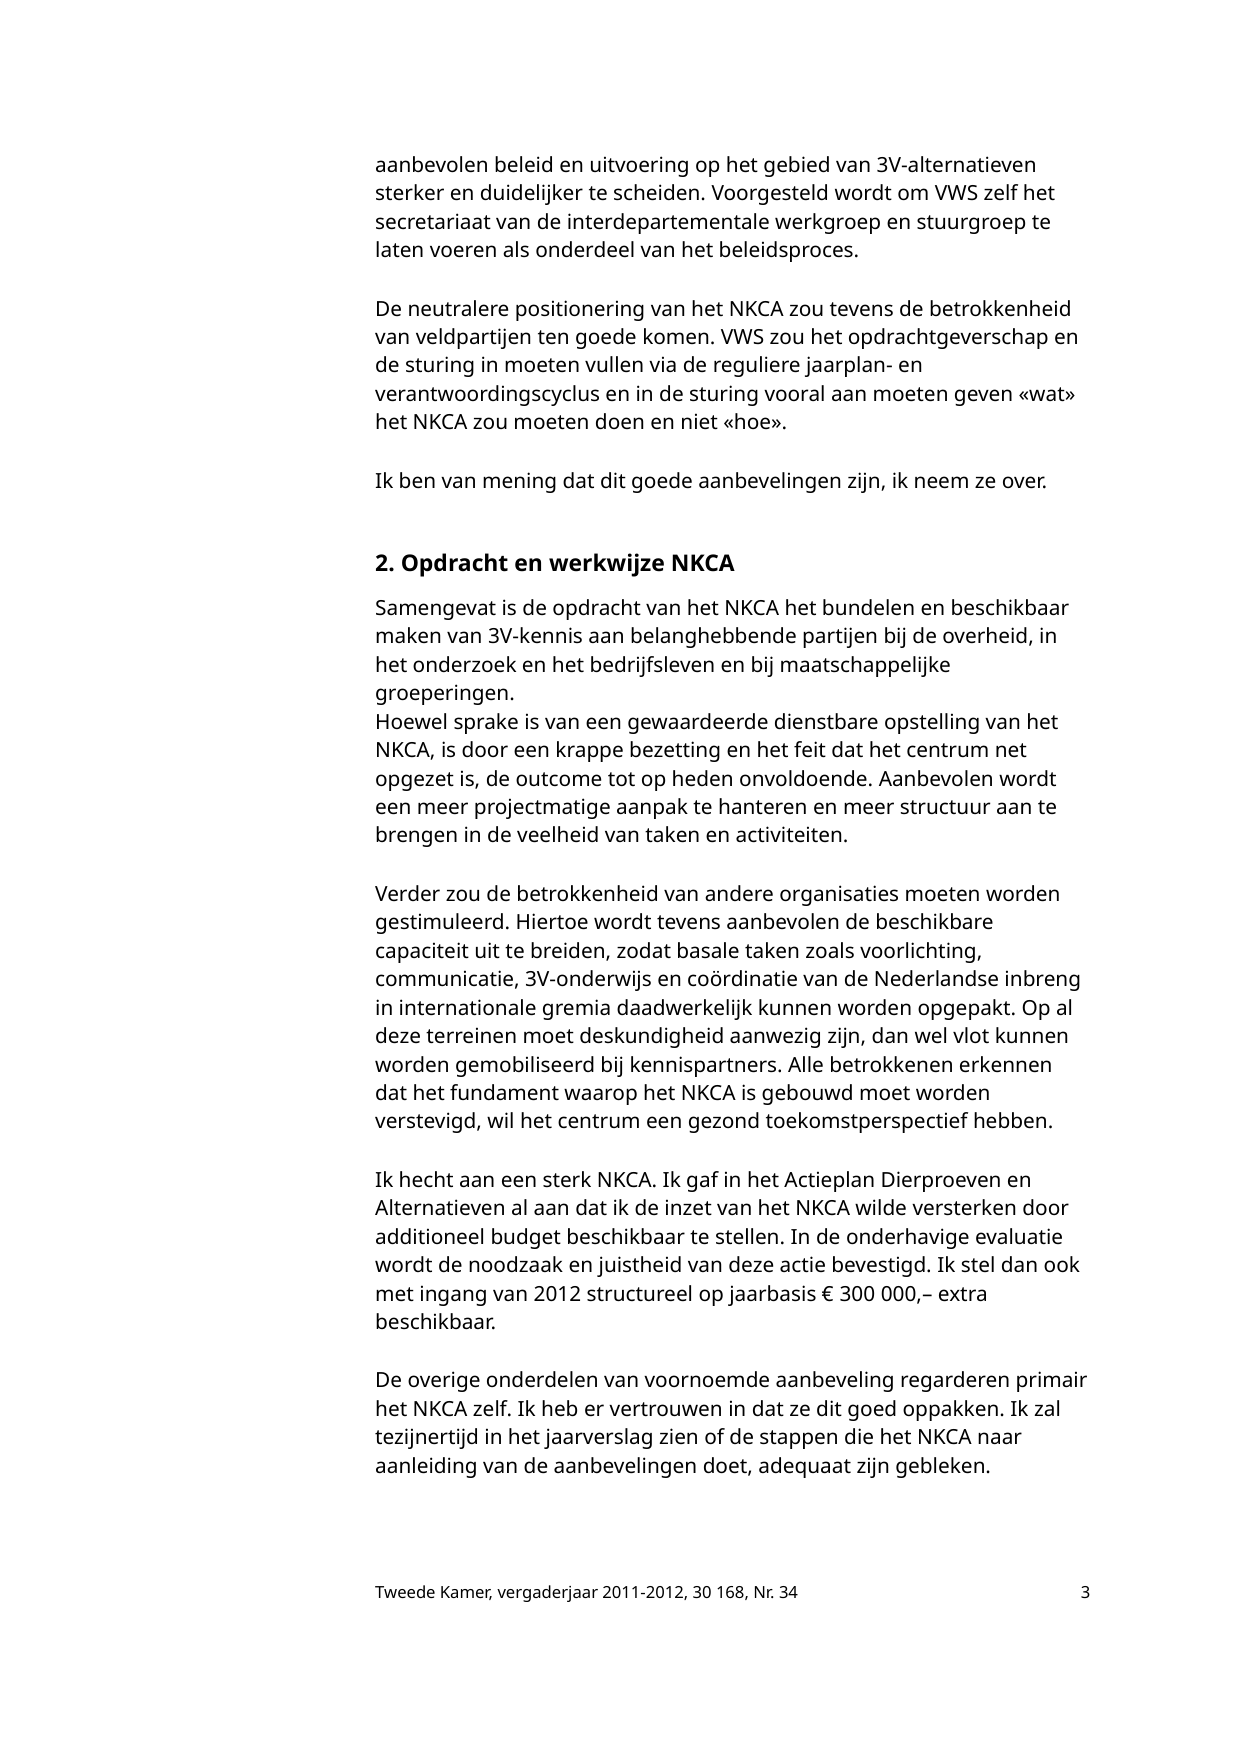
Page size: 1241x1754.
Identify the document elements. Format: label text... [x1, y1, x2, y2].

text aanbevolen beleid en uitvoering op het gebied van 3V-alternatieven sterker en duidelijker te scheiden. Voorgesteld wordt om VWS zelf het secretariaat van de interdepartementale werkgroep en stuurgroep te laten voeren als onderdeel van het beleidsproces. [375, 150, 1090, 264]
text De overige onderdelen van voornoemde aanbeveling regarderen primair het NKCA zelf. Ik heb er vertrouwen in dat ze dit goed oppakken. Ik zal tezijnertijd in het jaarverslag zien of de stappen die het NKCA naar aanleiding van de aanbevelingen doet, adequaat zijn gebleken. [375, 1366, 1090, 1479]
text Verder zou de betrokkenheid van andere organisaties moeten worden gestimuleerd. Hiertoe wordt tevens aanbevolen de beschikbare capaciteit uit te breiden, zodat basale taken zoals voorlichting, communicatie, 3V-onderwijs en coördinatie van de Nederlandse inbreng in internationale gremia daadwerkelijk kunnen worden opgepakt. Op al deze terreinen moet deskundigheid aanwezig zijn, dan wel vlot kunnen worden gemobiliseerd bij kennispartners. Alle betrokkenen erkennen dat het fundament waarop het NKCA is gebouwd moet worden verstevigd, wil het centrum een gezond toekomstperspectief hebben. [375, 879, 1090, 1135]
subtitle 2. Opdracht en werkwijze NKCA [375, 547, 1090, 578]
text Ik ben van mening dat dit goede aanbevelingen zijn, ik neem ze over. [375, 466, 1090, 494]
text Hoewel sprake is van een gewaardeerde dienstbare opstelling van het NKCA, is door een krappe bezetting en het feit dat het centrum net opgezet is, de outcome tot op heden onvoldoende. Aanbevolen wordt een meer projectmatige aanpak te hanteren en meer structuur aan te brengen in de veelheid van taken en activiteiten. [375, 707, 1090, 849]
text Ik hecht aan een sterk NKCA. Ik gaf in het Actieplan Dierproeven en Alternatieven al aan dat ik de inzet van het NKCA wilde versterken door additioneel budget beschikbaar te stellen. In de onderhavige evaluatie wordt de noodzaak en juistheid van deze actie bevestigd. Ik stel dan ook met ingang van 2012 structureel op jaarbasis € 300 000,– extra beschikbaar. [375, 1165, 1090, 1336]
text Samengevat is de opdracht van het NKCA het bundelen en beschikbaar maken van 3V-kennis aan belanghebbende partijen bij de overheid, in het onderzoek en het bedrijfsleven en bij maatschappelijke groeperingen. [375, 593, 1090, 707]
text De neutralere positionering van het NKCA zou tevens de betrokkenheid van veldpartijen ten goede komen. VWS zou het opdrachtgeverschap en de sturing in moeten vullen via de reguliere jaarplan- en verantwoordingscyclus en in de sturing vooral aan moeten geven «wat» het NKCA zou moeten doen en niet «hoe». [375, 294, 1090, 436]
